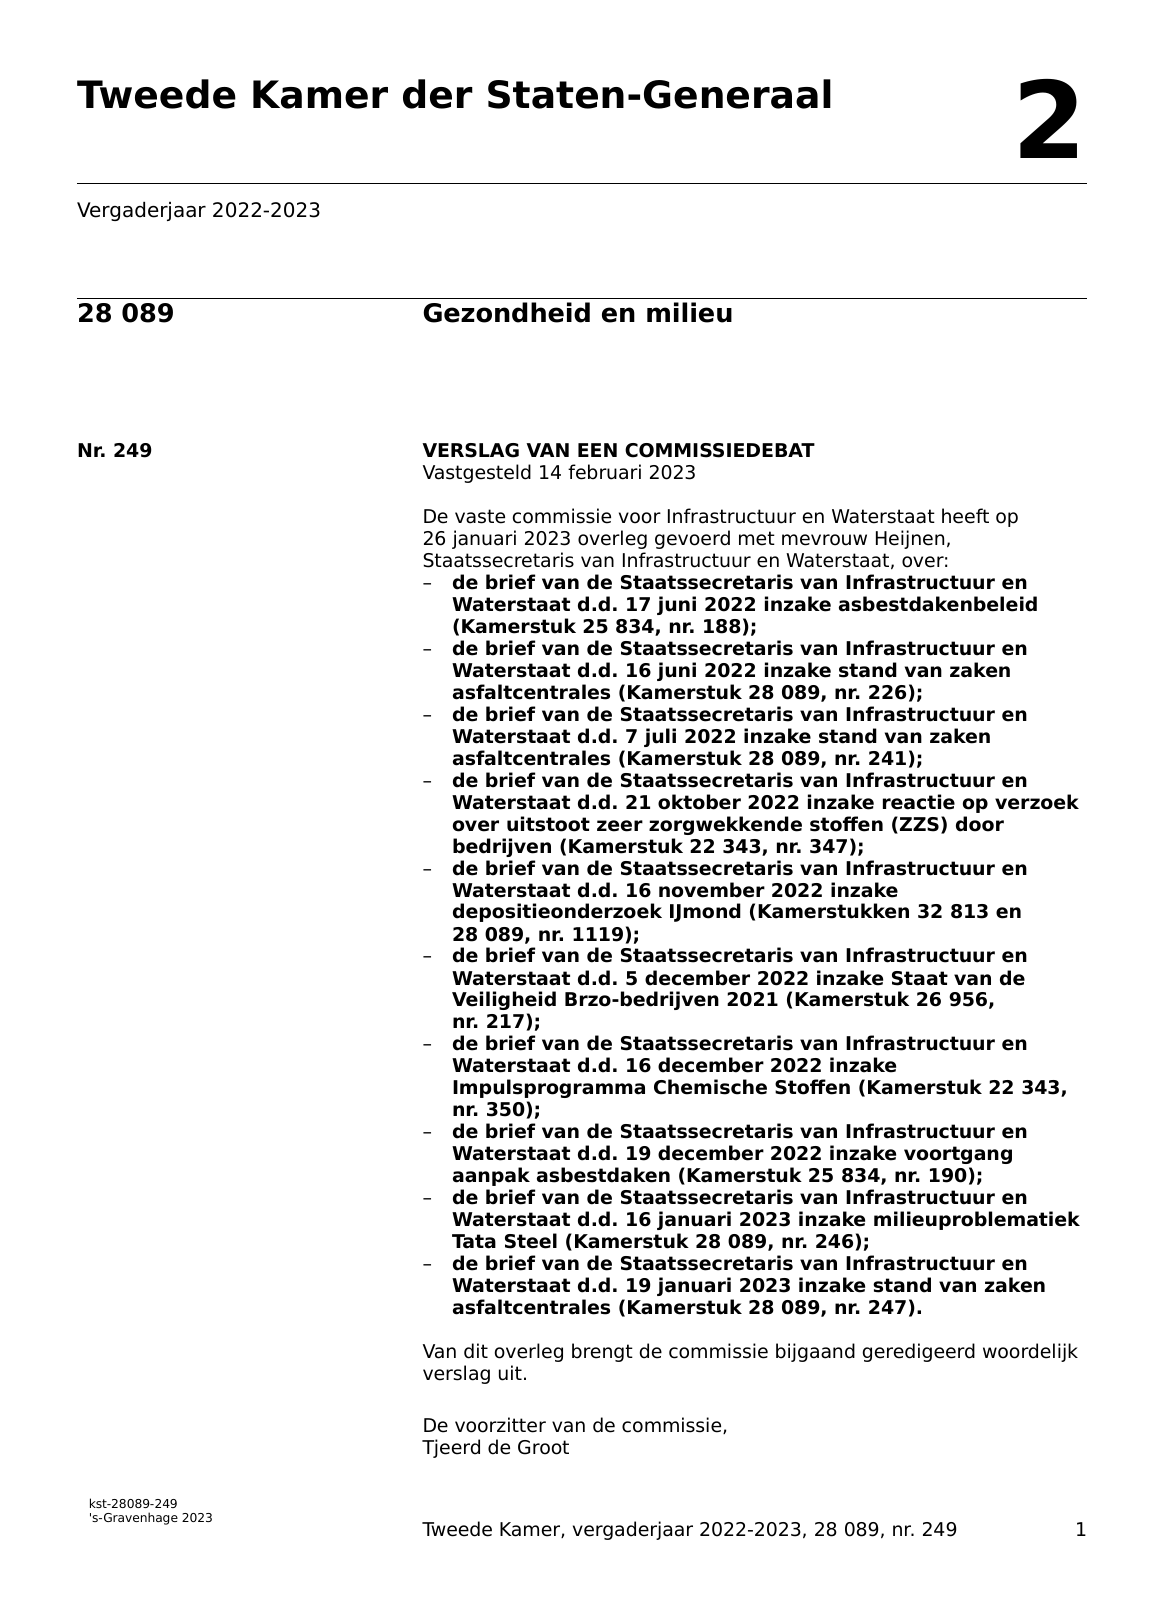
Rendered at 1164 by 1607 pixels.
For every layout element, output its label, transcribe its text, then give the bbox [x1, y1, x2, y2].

text – de brief van de Staatssecretaris van Infrastructuur en Waterstaat d.d. 21 oktober 2022 inzake reactie op verzoek over uitstoot zeer zorgwekkende stoffen (ZZS) door bedrijven (Kamerstuk 22 343, nr. 347); [422, 769, 1087, 857]
text Vastgesteld 14 februari 2023 [422, 462, 1087, 484]
text – de brief van de Staatssecretaris van Infrastructuur en Waterstaat d.d. 16 november 2022 inzake depositieonderzoek IJmond (Kamerstukken 32 813 en 28 089, nr. 1119); [422, 857, 1087, 945]
text – de brief van de Staatssecretaris van Infrastructuur en Waterstaat d.d. 19 december 2022 inzake voortgang aanpak asbestdaken (Kamerstuk 25 834, nr. 190); [422, 1121, 1087, 1187]
text De voorzitter van de commissie, Tjeerd de Groot [422, 1415, 1087, 1459]
table_cell Vergaderjaar 2022-2023 [77, 184, 1087, 298]
text De vaste commissie voor Infrastructuur en Waterstaat heeft op 26 januari 2023 overleg gevoerd met mevrouw Heijnen, Staatssecretaris van Infrastructuur en Waterstaat, over: [422, 506, 1087, 572]
text – de brief van de Staatssecretaris van Infrastructuur en Waterstaat d.d. 19 januari 2023 inzake stand van zaken asfaltcentrales (Kamerstuk 28 089, nr. 247). [422, 1253, 1087, 1319]
table_header Tweede Kamer der Staten-Generaal [77, 59, 886, 183]
text kst-28089-249 [88, 1497, 323, 1511]
text Van dit overleg brengt de commissie bijgaand geredigeerd woordelijk verslag uit. [422, 1341, 1087, 1385]
text – de brief van de Staatssecretaris van Infrastructuur en Waterstaat d.d. 5 december 2022 inzake Staat van de Veiligheid Brzo-bedrijven 2021 (Kamerstuk 26 956, nr. 217); [422, 945, 1087, 1033]
text – de brief van de Staatssecretaris van Infrastructuur en Waterstaat d.d. 7 juli 2022 inzake stand van zaken asfaltcentrales (Kamerstuk 28 089, nr. 241); [422, 704, 1087, 769]
subtitle Nr. 249 VERSLAG VAN EEN COMMISSIEDEBAT [77, 440, 1087, 462]
text – de brief van de Staatssecretaris van Infrastructuur en Waterstaat d.d. 16 december 2022 inzake Impulsprogramma Chemische Stoffen (Kamerstuk 22 343, nr. 350); [422, 1033, 1087, 1121]
table_header 2 [886, 59, 1087, 183]
text 's-Gravenhage 2023 [88, 1511, 323, 1525]
text – de brief van de Staatssecretaris van Infrastructuur en Waterstaat d.d. 16 juni 2022 inzake stand van zaken asfaltcentrales (Kamerstuk 28 089, nr. 226); [422, 638, 1087, 704]
text – de brief van de Staatssecretaris van Infrastructuur en Waterstaat d.d. 16 januari 2023 inzake milieuproblematiek Tata Steel (Kamerstuk 28 089, nr. 246); [422, 1187, 1087, 1253]
subtitle 28 089 Gezondheid en milieu [77, 299, 1087, 329]
text – de brief van de Staatssecretaris van Infrastructuur en Waterstaat d.d. 17 juni 2022 inzake asbestdakenbeleid (Kamerstuk 25 834, nr. 188); [422, 572, 1087, 638]
